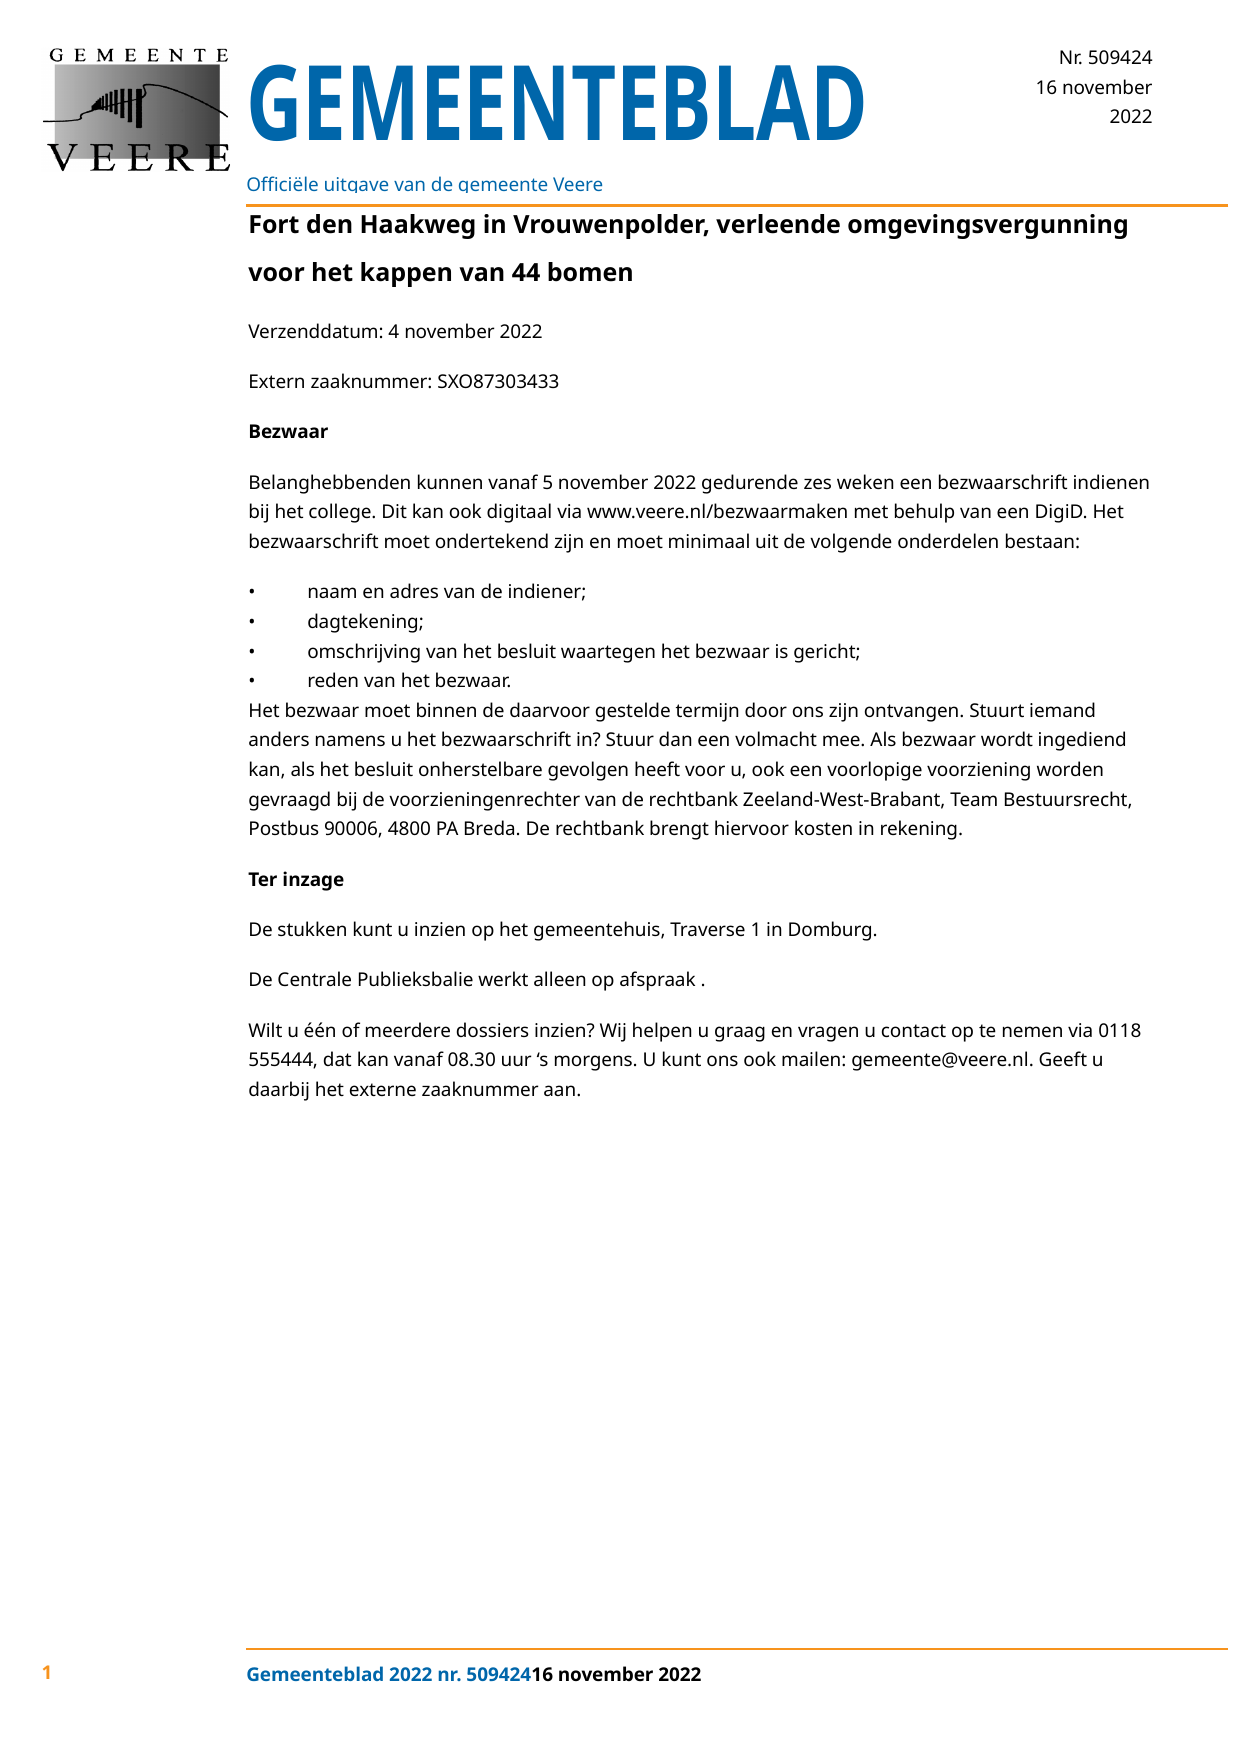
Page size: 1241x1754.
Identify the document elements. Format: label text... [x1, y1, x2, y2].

text Extern zaaknummer: SXO87303433 [248, 368, 1152, 394]
picture [41, 47, 231, 172]
text De Centrale Publieksbalie werkt alleen op afspraak . [248, 967, 1152, 992]
list reden van het bezwaar. [248, 667, 1152, 693]
text Bezwaar [248, 419, 1152, 444]
text De stukken kunt u inzien op het gemeentehuis, Traverse 1 in Domburg. [248, 916, 1152, 942]
list omschrijving van het besluit waartegen het bezwaar is gericht; [248, 638, 1152, 664]
text Wilt u één of meerdere dossiers inzien? Wij helpen u graag en vragen u contact op te nemen via 0118 555444, dat kan vanaf 08.30 uur ‘s morgens. U kunt ons ook mailen: gemeente@veere.nl. Geeft u daarbij het externe zaaknummer aan. [248, 1017, 1152, 1102]
list naam en adres van de indiener; [248, 579, 1152, 604]
list dagtekening; [248, 608, 1152, 634]
text Fort den Haakweg in Vrouwenpolder, verleende omgevingsvergunning voor het kappen van 44 bomen [248, 207, 1152, 288]
text Het bezwaar moet binnen de daarvoor gestelde termijn door ons zijn ontvangen. Stuurt iemand anders namens u het bezwaarschrift in? Stuur dan een volmacht mee. Als bezwaar wordt ingediend kan, als het besluit onherstelbare gevolgen heeft voor u, ook een voorlopige voorziening worden gevraagd bij de voorzieningenrechter van de rechtbank Zeeland-West-Brabant, Team Bestuursrecht, Postbus 90006, 4800 PA Breda. De rechtbank brengt hiervoor kosten in rekening. [248, 697, 1152, 841]
text Belanghebbenden kunnen vanaf 5 november 2022 gedurende zes weken een bezwaarschrift indienen bij het college. Dit kan ook digitaal via www.veere.nl/bezwaarmaken met behulp van een DigiD. Het bezwaarschrift moet ondertekend zijn en moet minimaal uit de volgende onderdelen bestaan: [248, 469, 1152, 554]
text Verzenddatum: 4 november 2022 [248, 318, 1152, 344]
text Ter inzage [248, 866, 1152, 892]
